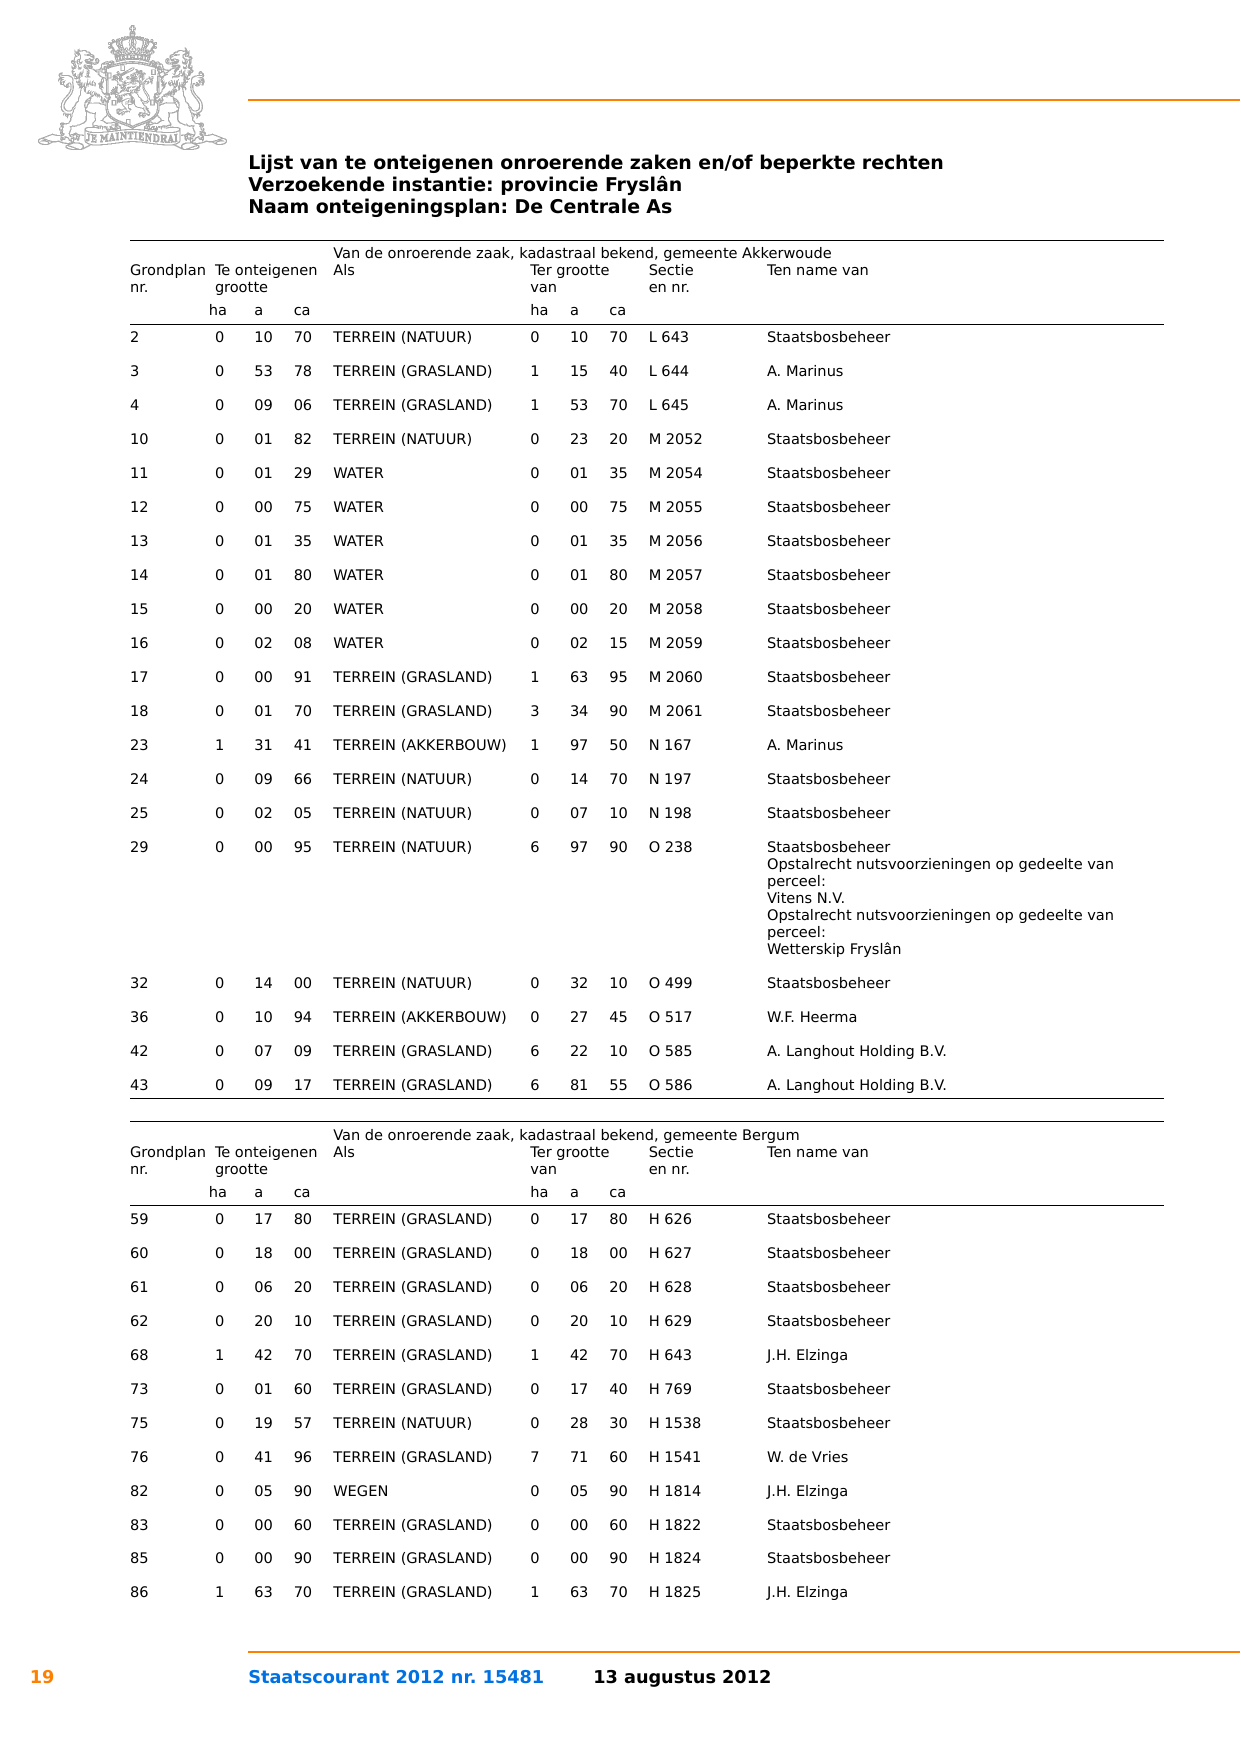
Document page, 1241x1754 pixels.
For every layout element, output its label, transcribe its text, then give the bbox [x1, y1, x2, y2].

table_cell 20 [603, 601, 643, 618]
table_cell 70 [603, 1347, 643, 1364]
table_cell O 585 [643, 1043, 761, 1059]
table_cell [524, 380, 564, 397]
table_cell 18 [564, 1245, 603, 1262]
table_cell [288, 448, 327, 465]
table_cell 13 [130, 533, 209, 550]
table_cell [603, 1262, 643, 1279]
table_cell 75 [603, 499, 643, 516]
table_cell 1 [524, 1347, 564, 1364]
table_cell [248, 346, 288, 363]
table_cell [130, 1534, 209, 1550]
table_cell [248, 1398, 288, 1414]
table_cell [327, 720, 524, 737]
table_cell 1 [524, 669, 564, 686]
table_cell 0 [209, 805, 248, 822]
table_cell 20 [288, 1279, 327, 1296]
table_cell [288, 1262, 327, 1279]
table_cell [288, 414, 327, 431]
table_cell [327, 1296, 524, 1313]
table_cell [327, 1330, 524, 1347]
table_cell 70 [603, 397, 643, 414]
table_cell 80 [288, 1206, 327, 1228]
table_cell TERREIN (NATUUR) [327, 1415, 524, 1432]
table_cell Te onteigenen grootte [209, 1144, 327, 1182]
table_cell 0 [209, 1043, 248, 1059]
table_cell [564, 754, 603, 771]
table_cell [288, 584, 327, 601]
table_cell [248, 1330, 288, 1347]
table_cell [327, 482, 524, 499]
table_cell [643, 1398, 761, 1414]
table_cell Staatsbosbeheer [761, 805, 1163, 822]
table_cell 1 [524, 737, 564, 754]
table_cell [603, 516, 643, 533]
table_cell [643, 1534, 761, 1550]
table_cell 57 [288, 1415, 327, 1432]
table_cell Staatsbosbeheer [761, 1381, 1163, 1398]
table_cell 90 [603, 1550, 643, 1567]
table_cell 90 [288, 1483, 327, 1499]
table_cell TERREIN (GRASLAND) [327, 1381, 524, 1398]
table_cell [564, 448, 603, 465]
table_cell 00 [248, 669, 288, 686]
table_cell 70 [288, 325, 327, 346]
table_cell [761, 1228, 1163, 1245]
table_cell [130, 414, 209, 431]
table_cell [643, 754, 761, 771]
table_header [130, 241, 327, 262]
table_cell 23 [564, 431, 603, 448]
table_cell 91 [288, 669, 327, 686]
table_cell [761, 720, 1163, 737]
table_cell [248, 720, 288, 737]
table_cell [564, 482, 603, 499]
table_cell 0 [524, 465, 564, 482]
table_cell 30 [603, 1415, 643, 1432]
table_cell H 626 [643, 1206, 761, 1228]
table_cell [327, 550, 524, 567]
table_cell 0 [524, 1516, 564, 1533]
table_cell 17 [564, 1381, 603, 1398]
table_cell 97 [564, 737, 603, 754]
table_cell 32 [130, 975, 209, 992]
table_cell TERREIN (GRASLAND) [327, 1076, 524, 1098]
table_cell 20 [603, 1279, 643, 1296]
table_cell 85 [130, 1550, 209, 1567]
table_cell 0 [524, 1483, 564, 1499]
table_cell 81 [564, 1076, 603, 1098]
table_cell [761, 1330, 1163, 1347]
table_cell [288, 1228, 327, 1245]
table_cell [643, 686, 761, 703]
table_cell 11 [130, 465, 209, 482]
table_cell [248, 482, 288, 499]
table_cell [524, 720, 564, 737]
table_cell Staatsbosbeheer [761, 1516, 1163, 1533]
table_cell [643, 618, 761, 635]
table_cell 1 [209, 1347, 248, 1364]
table_cell 70 [288, 1584, 327, 1601]
table_cell [564, 584, 603, 601]
table_cell [761, 550, 1163, 567]
table_cell Staatsbosbeheer [761, 1415, 1163, 1432]
table_cell [564, 788, 603, 805]
table_cell ha [209, 1183, 248, 1205]
table_cell [564, 380, 603, 397]
table_cell A. Marinus [761, 363, 1163, 380]
table_cell [643, 1330, 761, 1347]
table_cell H 628 [643, 1279, 761, 1296]
table_cell 80 [288, 567, 327, 584]
table_cell [761, 380, 1163, 397]
table_cell a [248, 301, 288, 324]
table_cell [209, 1398, 248, 1414]
table_cell [327, 992, 524, 1008]
table_cell [327, 346, 524, 363]
table_cell 32 [564, 975, 603, 992]
table_cell 08 [288, 635, 327, 652]
table_cell [248, 788, 288, 805]
table_cell 01 [248, 431, 288, 448]
table_cell [130, 754, 209, 771]
table_cell 18 [130, 703, 209, 720]
table_cell 10 [603, 805, 643, 822]
table_cell O 517 [643, 1009, 761, 1026]
table_cell [564, 1432, 603, 1448]
table_cell 0 [209, 325, 248, 346]
table_cell 07 [248, 1043, 288, 1059]
table_cell 45 [603, 1009, 643, 1026]
table_cell [327, 1534, 524, 1550]
table_cell L 643 [643, 325, 761, 346]
table_cell J.H. Elzinga [761, 1483, 1163, 1499]
table_cell 40 [603, 1381, 643, 1398]
table_cell [248, 1466, 288, 1482]
table_cell [761, 1568, 1163, 1584]
table_cell [209, 1026, 248, 1042]
table_cell [248, 1296, 288, 1313]
table_cell H 629 [643, 1313, 761, 1330]
table_cell [643, 1466, 761, 1482]
table_cell [643, 550, 761, 567]
table_cell M 2058 [643, 601, 761, 618]
table_cell [327, 1026, 524, 1042]
table_cell 70 [288, 703, 327, 720]
table_cell [564, 414, 603, 431]
table_cell 31 [248, 737, 288, 754]
table_cell [761, 1500, 1163, 1516]
table_cell [564, 1466, 603, 1482]
table_cell [761, 516, 1163, 533]
table_cell [248, 414, 288, 431]
table_cell [524, 448, 564, 465]
table_cell [524, 822, 564, 839]
table_cell 3 [130, 363, 209, 380]
table_cell [327, 516, 524, 533]
table_cell Staatsbosbeheer [761, 325, 1163, 346]
table_cell [761, 1262, 1163, 1279]
table_cell 42 [248, 1347, 288, 1364]
table_cell [209, 652, 248, 669]
table_cell 15 [130, 601, 209, 618]
table_cell 16 [130, 635, 209, 652]
table_cell WATER [327, 465, 524, 482]
table_cell [327, 686, 524, 703]
table_cell [603, 448, 643, 465]
table_cell 0 [209, 839, 248, 958]
table_cell 29 [130, 839, 209, 958]
table_cell ha [209, 301, 248, 324]
table_cell [130, 720, 209, 737]
table_cell [288, 346, 327, 363]
table_cell [327, 1432, 524, 1448]
table_cell N 197 [643, 771, 761, 788]
table_cell [288, 1330, 327, 1347]
table_cell Grondplan nr. [130, 1144, 209, 1205]
table_cell 02 [248, 635, 288, 652]
table_cell [130, 652, 209, 669]
table_cell [643, 482, 761, 499]
table_cell [209, 618, 248, 635]
table_cell Staatsbosbeheer [761, 669, 1163, 686]
table_cell [603, 754, 643, 771]
table_cell [248, 1026, 288, 1042]
table_cell Staatsbosbeheer [761, 601, 1163, 618]
table_cell [603, 720, 643, 737]
table_cell 01 [564, 567, 603, 584]
table_cell [209, 380, 248, 397]
table_cell 0 [524, 771, 564, 788]
table_cell TERREIN (NATUUR) [327, 771, 524, 788]
table_cell [524, 1296, 564, 1313]
table_cell [603, 1330, 643, 1347]
table_cell Staatsbosbeheer [761, 1313, 1163, 1330]
table_cell [761, 448, 1163, 465]
table_cell [524, 1398, 564, 1414]
table_cell 0 [524, 1245, 564, 1262]
table_cell 20 [603, 431, 643, 448]
table_cell TERREIN (NATUUR) [327, 431, 524, 448]
table_cell [130, 1364, 209, 1381]
table_cell [524, 584, 564, 601]
table_cell 01 [564, 465, 603, 482]
table_cell [643, 958, 761, 974]
table_cell [524, 1228, 564, 1245]
table_cell 75 [130, 1415, 209, 1432]
table_cell [288, 550, 327, 567]
table_cell [643, 448, 761, 465]
table_cell [564, 1296, 603, 1313]
table_cell 6 [524, 839, 564, 958]
table_cell [564, 720, 603, 737]
table_cell [209, 1500, 248, 1516]
table_cell a [564, 1183, 603, 1205]
table_cell Als [327, 1144, 524, 1205]
table_cell [603, 1568, 643, 1584]
table_cell 63 [564, 1584, 603, 1601]
table_cell [761, 414, 1163, 431]
table_cell M 2060 [643, 669, 761, 686]
table_cell [288, 1466, 327, 1482]
table_cell [643, 1228, 761, 1245]
table_cell [248, 1432, 288, 1448]
table_cell [288, 482, 327, 499]
table_cell [130, 958, 209, 974]
table_cell [761, 1296, 1163, 1313]
table_cell [564, 1568, 603, 1584]
table_cell [288, 1364, 327, 1381]
table_cell [603, 1432, 643, 1448]
table_cell [288, 1060, 327, 1076]
table_cell TERREIN (GRASLAND) [327, 1516, 524, 1533]
table_cell 05 [248, 1483, 288, 1499]
table_cell TERREIN (GRASLAND) [327, 1245, 524, 1262]
table_cell Staatsbosbeheer [761, 567, 1163, 584]
table_cell TERREIN (NATUUR) [327, 975, 524, 992]
table_cell 41 [248, 1449, 288, 1466]
table_cell 01 [248, 465, 288, 482]
table_cell [564, 618, 603, 635]
table_cell 0 [209, 601, 248, 618]
table_cell [524, 414, 564, 431]
table_cell 20 [288, 601, 327, 618]
table_cell 0 [524, 635, 564, 652]
table_cell Staatsbosbeheer [761, 533, 1163, 550]
table_cell 14 [248, 975, 288, 992]
table_cell [327, 1060, 524, 1076]
table_cell [288, 1026, 327, 1042]
table_cell 22 [564, 1043, 603, 1059]
table_cell [288, 822, 327, 839]
table_cell [761, 1026, 1163, 1042]
table_cell ha [524, 1183, 564, 1205]
table_cell 00 [288, 975, 327, 992]
table_cell [248, 992, 288, 1008]
table_cell 34 [564, 703, 603, 720]
table_cell 59 [130, 1206, 209, 1228]
table_cell Staatsbosbeheer [761, 771, 1163, 788]
table_cell [761, 1364, 1163, 1381]
table_cell 60 [130, 1245, 209, 1262]
table_cell WATER [327, 635, 524, 652]
table_cell [288, 720, 327, 737]
table_cell [327, 1364, 524, 1381]
table_cell 55 [603, 1076, 643, 1098]
table_cell [327, 1568, 524, 1584]
table_cell [130, 380, 209, 397]
table_cell [524, 1262, 564, 1279]
table_cell 0 [524, 1415, 564, 1432]
table_cell M 2061 [643, 703, 761, 720]
table_cell [524, 550, 564, 567]
table_cell 01 [248, 1381, 288, 1398]
table_cell 00 [564, 1516, 603, 1533]
table_cell [603, 1026, 643, 1042]
table_cell Staatsbosbeheer [761, 1550, 1163, 1567]
table_cell 01 [564, 533, 603, 550]
table_cell TERREIN (GRASLAND) [327, 1206, 524, 1228]
table_cell 0 [209, 1279, 248, 1296]
table_cell [327, 1228, 524, 1245]
table_cell N 167 [643, 737, 761, 754]
table_cell [524, 1466, 564, 1482]
table_cell [761, 686, 1163, 703]
table_cell [327, 380, 524, 397]
table_cell Staatsbosbeheer [761, 1245, 1163, 1262]
table_cell 0 [209, 771, 248, 788]
table_cell M 2055 [643, 499, 761, 516]
table_cell 06 [248, 1279, 288, 1296]
table_cell M 2059 [643, 635, 761, 652]
table_cell [603, 652, 643, 669]
table_cell [209, 1364, 248, 1381]
table_cell [130, 1432, 209, 1448]
table_cell [761, 788, 1163, 805]
table_cell [248, 1060, 288, 1076]
table_cell [524, 1330, 564, 1347]
table_header [130, 1122, 327, 1144]
table_cell [130, 1330, 209, 1347]
table_cell 41 [288, 737, 327, 754]
table_cell [603, 618, 643, 635]
table_cell [761, 754, 1163, 771]
table_cell [130, 584, 209, 601]
table_cell 35 [288, 533, 327, 550]
table_cell Staatsbosbeheer [761, 431, 1163, 448]
table_cell M 2057 [643, 567, 761, 584]
table_cell [603, 958, 643, 974]
table_cell 7 [524, 1449, 564, 1466]
table_cell [603, 380, 643, 397]
table_cell N 198 [643, 805, 761, 822]
table_cell 40 [603, 363, 643, 380]
table_cell 00 [248, 839, 288, 958]
table_cell A. Marinus [761, 737, 1163, 754]
table_cell [288, 686, 327, 703]
table_cell 0 [524, 1279, 564, 1296]
table_cell M 2054 [643, 465, 761, 482]
table_cell 83 [130, 1516, 209, 1533]
table_cell [209, 754, 248, 771]
table_cell 63 [248, 1584, 288, 1601]
table_cell [130, 1228, 209, 1245]
table_cell [643, 414, 761, 431]
table_cell [288, 788, 327, 805]
table_cell 86 [130, 1584, 209, 1601]
table_cell [524, 1060, 564, 1076]
table_cell [327, 652, 524, 669]
table_cell 00 [248, 499, 288, 516]
table_cell 0 [524, 533, 564, 550]
text Verzoekende instantie: provincie Fryslân [248, 174, 1163, 196]
table_cell 00 [288, 1245, 327, 1262]
table_cell [248, 1534, 288, 1550]
table_cell 00 [564, 1550, 603, 1567]
table_cell 95 [603, 669, 643, 686]
table_cell TERREIN (GRASLAND) [327, 1347, 524, 1364]
table_cell 1 [524, 1584, 564, 1601]
table_cell [603, 1398, 643, 1414]
table_cell [643, 1296, 761, 1313]
table_cell 0 [209, 1550, 248, 1567]
table_cell Ter grootte van [524, 262, 643, 301]
table_cell [209, 1262, 248, 1279]
table_cell [524, 482, 564, 499]
table_cell [603, 346, 643, 363]
table_cell 60 [603, 1449, 643, 1466]
table_cell 0 [209, 567, 248, 584]
table_cell 10 [130, 431, 209, 448]
table_cell [643, 1060, 761, 1076]
table_cell [761, 346, 1163, 363]
table_cell [564, 1330, 603, 1347]
table_cell [564, 822, 603, 839]
table_cell [130, 1296, 209, 1313]
table_cell 76 [130, 1449, 209, 1466]
table_cell [248, 1500, 288, 1516]
table_cell [248, 822, 288, 839]
table_cell 63 [564, 669, 603, 686]
table_cell 53 [248, 363, 288, 380]
table_cell 02 [248, 805, 288, 822]
table_cell [209, 1534, 248, 1550]
table_cell 42 [130, 1043, 209, 1059]
table_cell [130, 1262, 209, 1279]
table_cell 23 [130, 737, 209, 754]
table_cell [603, 1534, 643, 1550]
table_cell [603, 1296, 643, 1313]
table_cell [209, 958, 248, 974]
table_cell 0 [209, 1516, 248, 1533]
table_cell 0 [524, 1206, 564, 1228]
table_cell Staatsbosbeheer [761, 1206, 1163, 1228]
table_cell [524, 1568, 564, 1584]
table_cell 00 [603, 1245, 643, 1262]
table_cell TERREIN (NATUUR) [327, 839, 524, 958]
table_cell 0 [209, 1313, 248, 1330]
table_cell [643, 652, 761, 669]
table_cell 36 [130, 1009, 209, 1026]
table_cell 3 [524, 703, 564, 720]
table_cell 19 [248, 1415, 288, 1432]
table_cell 10 [603, 975, 643, 992]
table_cell 10 [248, 325, 288, 346]
table_cell TERREIN (GRASLAND) [327, 1313, 524, 1330]
table_cell H 643 [643, 1347, 761, 1364]
table_cell 05 [564, 1483, 603, 1499]
table_cell [209, 414, 248, 431]
table_cell 00 [564, 499, 603, 516]
table_cell 71 [564, 1449, 603, 1466]
table_cell 0 [209, 363, 248, 380]
table_cell TERREIN (AKKERBOUW) [327, 737, 524, 754]
table_cell [209, 482, 248, 499]
table_cell 90 [603, 1483, 643, 1499]
table_header Van de onroerende zaak, kadastraal bekend, gemeente Bergum [327, 1122, 1163, 1144]
table_cell ca [288, 1183, 327, 1205]
table_cell [248, 1262, 288, 1279]
table_cell 35 [603, 465, 643, 482]
table_cell 12 [130, 499, 209, 516]
table_cell 0 [524, 1550, 564, 1567]
table_cell [327, 958, 524, 974]
table_cell 00 [248, 601, 288, 618]
table_cell 0 [209, 465, 248, 482]
table_cell 17 [130, 669, 209, 686]
table_cell [130, 686, 209, 703]
table_cell Sectie en nr. [643, 262, 761, 324]
table_cell [603, 822, 643, 839]
table_cell [130, 788, 209, 805]
table_cell 0 [524, 601, 564, 618]
table_cell 20 [564, 1313, 603, 1330]
table_cell Staatsbosbeheer [761, 499, 1163, 516]
table_cell [643, 380, 761, 397]
table_cell 0 [209, 669, 248, 686]
table_cell 2 [130, 325, 209, 346]
table_cell 75 [288, 499, 327, 516]
table_cell [643, 516, 761, 533]
table_cell WATER [327, 601, 524, 618]
table_cell 0 [524, 325, 564, 346]
table_cell [603, 584, 643, 601]
table_cell [209, 1330, 248, 1347]
table_cell [761, 958, 1163, 974]
table_cell 02 [564, 635, 603, 652]
table_cell [603, 1364, 643, 1381]
table_cell [761, 1398, 1163, 1414]
table_cell 17 [288, 1076, 327, 1098]
table_cell [130, 550, 209, 567]
table_cell 95 [288, 839, 327, 958]
table_cell [288, 618, 327, 635]
text Lijst van te onteigenen onroerende zaken en/of beperkte rechten [248, 152, 1163, 174]
table_cell [288, 1398, 327, 1414]
table_cell [248, 448, 288, 465]
table_cell 4 [130, 397, 209, 414]
table_cell [643, 1364, 761, 1381]
table_cell [564, 550, 603, 567]
table_cell [248, 754, 288, 771]
table_cell O 238 [643, 839, 761, 958]
table_cell L 645 [643, 397, 761, 414]
table_cell W.F. Heerma [761, 1009, 1163, 1026]
table_cell [643, 720, 761, 737]
table_cell [761, 822, 1163, 839]
table_cell [130, 1398, 209, 1414]
table_header Van de onroerende zaak, kadastraal bekend, gemeente Akkerwoude [327, 241, 1163, 262]
table_cell [524, 1026, 564, 1042]
table_cell 78 [288, 363, 327, 380]
table_cell 60 [288, 1516, 327, 1533]
table_cell 82 [288, 431, 327, 448]
table_cell [327, 584, 524, 601]
table_cell J.H. Elzinga [761, 1584, 1163, 1601]
table_cell WATER [327, 533, 524, 550]
table_cell [524, 754, 564, 771]
table_cell 80 [603, 567, 643, 584]
table_cell 09 [248, 771, 288, 788]
table_cell [761, 482, 1163, 499]
table_cell [288, 1534, 327, 1550]
table_cell 00 [564, 601, 603, 618]
table_cell [603, 414, 643, 431]
table_cell [288, 516, 327, 533]
table_cell [564, 1026, 603, 1042]
table_cell [288, 1568, 327, 1584]
table_cell a [564, 301, 603, 324]
table_cell WEGEN [327, 1483, 524, 1499]
table_cell 18 [248, 1245, 288, 1262]
table_cell [209, 550, 248, 567]
table_cell [248, 652, 288, 669]
table_cell 1 [209, 737, 248, 754]
table_cell 10 [564, 325, 603, 346]
table_cell [643, 1500, 761, 1516]
table_cell 15 [603, 635, 643, 652]
table_cell [209, 584, 248, 601]
table_cell 82 [130, 1483, 209, 1499]
table_cell 01 [248, 703, 288, 720]
table_cell H 1814 [643, 1483, 761, 1499]
table_cell 0 [209, 1206, 248, 1228]
table_cell [248, 686, 288, 703]
table_cell [564, 1364, 603, 1381]
table_cell O 586 [643, 1076, 761, 1098]
table_cell TERREIN (NATUUR) [327, 805, 524, 822]
table_cell A. Marinus [761, 397, 1163, 414]
table_cell 0 [209, 1245, 248, 1262]
table_cell [209, 346, 248, 363]
table_cell [288, 958, 327, 974]
table_cell [288, 1500, 327, 1516]
table_cell J.H. Elzinga [761, 1347, 1163, 1364]
table_cell [327, 754, 524, 771]
table_cell [130, 618, 209, 635]
table_cell 60 [288, 1381, 327, 1398]
table_cell 66 [288, 771, 327, 788]
table_cell [524, 618, 564, 635]
table_cell A. Langhout Holding B.V. [761, 1043, 1163, 1059]
table_cell [288, 992, 327, 1008]
table_cell 68 [130, 1347, 209, 1364]
table_cell ca [603, 301, 643, 324]
table_cell [209, 1228, 248, 1245]
table_cell [603, 1500, 643, 1516]
table_cell 73 [130, 1381, 209, 1398]
table_cell 1 [524, 363, 564, 380]
table_cell 96 [288, 1449, 327, 1466]
table_cell [761, 992, 1163, 1008]
table_cell 60 [603, 1516, 643, 1533]
table_cell [524, 1432, 564, 1448]
table_cell TERREIN (GRASLAND) [327, 1584, 524, 1601]
table_cell [130, 482, 209, 499]
table_cell 1 [209, 1584, 248, 1601]
table_cell 05 [288, 805, 327, 822]
table_cell 0 [209, 431, 248, 448]
table_cell TERREIN (GRASLAND) [327, 669, 524, 686]
text Naam onteigeningsplan: De Centrale As [248, 196, 1163, 218]
table_cell [248, 1228, 288, 1245]
table_cell [327, 1398, 524, 1414]
table_cell 80 [603, 1206, 643, 1228]
table_cell 61 [130, 1279, 209, 1296]
table_cell 14 [564, 771, 603, 788]
table_cell TERREIN (GRASLAND) [327, 1550, 524, 1567]
table_cell ha [524, 301, 564, 324]
table_cell [761, 1432, 1163, 1448]
table_cell 09 [248, 397, 288, 414]
table_cell [327, 448, 524, 465]
table_cell 70 [288, 1347, 327, 1364]
table_cell [130, 1026, 209, 1042]
table_cell [643, 1432, 761, 1448]
table_cell [643, 1568, 761, 1584]
table_cell 0 [524, 567, 564, 584]
table_cell [524, 652, 564, 669]
table_cell M 2052 [643, 431, 761, 448]
table_cell [288, 652, 327, 669]
table_cell 06 [564, 1279, 603, 1296]
table_cell Staatsbosbeheer [761, 1279, 1163, 1296]
table_cell [130, 1466, 209, 1482]
table_cell 0 [209, 635, 248, 652]
table_cell [209, 1296, 248, 1313]
table_cell 0 [209, 1009, 248, 1026]
table_cell [524, 1534, 564, 1550]
table_cell [564, 958, 603, 974]
table_cell TERREIN (GRASLAND) [327, 1043, 524, 1059]
table_cell [524, 686, 564, 703]
table_cell [761, 618, 1163, 635]
table_cell 28 [564, 1415, 603, 1432]
table_cell a [248, 1183, 288, 1205]
table_cell 27 [564, 1009, 603, 1026]
table_cell Als [327, 262, 524, 324]
table_cell 1 [524, 397, 564, 414]
table_cell Staatsbosbeheer Opstalrecht nutsvoorzieningen op gedeelte van perceel: Vitens N.V. Opstalrecht nutsvoorzieningen op gedeelte van perceel: Wetterskip Fryslân [761, 839, 1163, 958]
table_cell [327, 1466, 524, 1482]
table_cell [524, 1500, 564, 1516]
table_cell W. de Vries [761, 1449, 1163, 1466]
table_cell 0 [524, 431, 564, 448]
table_cell [524, 992, 564, 1008]
table_cell 0 [524, 499, 564, 516]
table_cell 0 [524, 805, 564, 822]
table_cell [130, 1500, 209, 1516]
table_cell [248, 958, 288, 974]
table_cell [603, 992, 643, 1008]
table_cell Staatsbosbeheer [761, 465, 1163, 482]
table_cell H 627 [643, 1245, 761, 1262]
table_cell 90 [603, 839, 643, 958]
table_cell [564, 516, 603, 533]
table_cell [130, 992, 209, 1008]
table_cell Staatsbosbeheer [761, 635, 1163, 652]
table_cell 10 [248, 1009, 288, 1026]
table_cell [603, 1466, 643, 1482]
table_cell [209, 720, 248, 737]
table_cell 62 [130, 1313, 209, 1330]
table_cell 10 [288, 1313, 327, 1330]
table_cell 25 [130, 805, 209, 822]
table_cell [643, 788, 761, 805]
table_cell H 769 [643, 1381, 761, 1398]
table_cell 90 [288, 1550, 327, 1567]
table_cell [248, 1364, 288, 1381]
table_cell 0 [209, 397, 248, 414]
table_cell 0 [209, 1076, 248, 1098]
table_cell [209, 1466, 248, 1482]
table_cell 50 [603, 737, 643, 754]
table_cell 0 [209, 499, 248, 516]
table_cell [564, 1500, 603, 1516]
table_cell [209, 992, 248, 1008]
table_cell 0 [524, 975, 564, 992]
table_cell 00 [248, 1550, 288, 1567]
table_cell [209, 516, 248, 533]
table_cell [327, 788, 524, 805]
table_cell [130, 1060, 209, 1076]
table_cell 0 [209, 1381, 248, 1398]
table_cell [327, 822, 524, 839]
table_cell [327, 414, 524, 431]
table_cell 0 [524, 1009, 564, 1026]
table_cell 97 [564, 839, 603, 958]
table_cell TERREIN (GRASLAND) [327, 1449, 524, 1466]
table_cell TERREIN (GRASLAND) [327, 703, 524, 720]
table_cell [248, 516, 288, 533]
table_cell 09 [288, 1043, 327, 1059]
table_cell [643, 822, 761, 839]
table_cell Ten name van [761, 262, 1163, 324]
table_cell [327, 618, 524, 635]
table_cell H 1824 [643, 1550, 761, 1567]
table_cell 0 [209, 1449, 248, 1466]
table_cell ca [603, 1183, 643, 1205]
table_cell 29 [288, 465, 327, 482]
table_cell [288, 1296, 327, 1313]
table_cell WATER [327, 499, 524, 516]
table_cell [288, 754, 327, 771]
table_cell [248, 550, 288, 567]
table_cell [130, 1568, 209, 1584]
table_cell [564, 652, 603, 669]
table_cell 10 [603, 1043, 643, 1059]
table_cell 0 [209, 1415, 248, 1432]
picture [38, 25, 227, 150]
table_cell [643, 992, 761, 1008]
table_cell [130, 346, 209, 363]
table_cell 0 [209, 703, 248, 720]
table_cell [209, 788, 248, 805]
table_cell Ten name van [761, 1144, 1163, 1205]
table_cell Grondplan nr. [130, 262, 209, 324]
table_cell [643, 346, 761, 363]
table_cell H 1825 [643, 1584, 761, 1601]
table_cell 0 [524, 1313, 564, 1330]
table_cell 70 [603, 325, 643, 346]
table_cell [248, 618, 288, 635]
table_cell 42 [564, 1347, 603, 1364]
table_cell Ter grootte van [524, 1144, 643, 1182]
table_cell [209, 686, 248, 703]
table_cell 14 [130, 567, 209, 584]
table_cell [130, 448, 209, 465]
table_cell WATER [327, 567, 524, 584]
table_cell 07 [564, 805, 603, 822]
table_cell ca [288, 301, 327, 324]
table_cell 09 [248, 1076, 288, 1098]
table_cell 35 [603, 533, 643, 550]
table_cell 6 [524, 1043, 564, 1059]
table_cell [524, 346, 564, 363]
table_cell [761, 1466, 1163, 1482]
table_cell [761, 652, 1163, 669]
table_cell [524, 788, 564, 805]
table_cell [524, 516, 564, 533]
table_cell TERREIN (GRASLAND) [327, 397, 524, 414]
table_cell [209, 1432, 248, 1448]
table_cell [643, 1026, 761, 1042]
table_cell 0 [209, 533, 248, 550]
table_cell [524, 1364, 564, 1381]
table_cell [761, 1534, 1163, 1550]
table_cell 0 [209, 975, 248, 992]
table_cell 15 [564, 363, 603, 380]
table_cell [327, 1500, 524, 1516]
table_cell 17 [564, 1206, 603, 1228]
table_cell [564, 1228, 603, 1245]
table_cell [603, 482, 643, 499]
table_cell [288, 1432, 327, 1448]
table_cell Sectie en nr. [643, 1144, 761, 1205]
table_cell [761, 1060, 1163, 1076]
table_cell [248, 1568, 288, 1584]
table_cell 00 [248, 1516, 288, 1533]
table_cell H 1822 [643, 1516, 761, 1533]
table_cell [603, 1060, 643, 1076]
table_cell [564, 1060, 603, 1076]
table_cell H 1538 [643, 1415, 761, 1432]
table_cell Staatsbosbeheer [761, 975, 1163, 992]
table_cell [603, 788, 643, 805]
table_cell [248, 584, 288, 601]
table_cell [564, 992, 603, 1008]
table_cell 17 [248, 1206, 288, 1228]
table_cell [130, 822, 209, 839]
table_cell A. Langhout Holding B.V. [761, 1076, 1163, 1098]
table_cell 06 [288, 397, 327, 414]
table_cell TERREIN (GRASLAND) [327, 363, 524, 380]
table_cell [288, 380, 327, 397]
table_cell 0 [209, 1483, 248, 1499]
table_cell [130, 516, 209, 533]
table_cell TERREIN (NATUUR) [327, 325, 524, 346]
table_cell TERREIN (GRASLAND) [327, 1279, 524, 1296]
table_cell TERREIN (AKKERBOUW) [327, 1009, 524, 1026]
table_cell 53 [564, 397, 603, 414]
table_cell 94 [288, 1009, 327, 1026]
table_cell [564, 1534, 603, 1550]
table_cell [564, 686, 603, 703]
table_cell 70 [603, 771, 643, 788]
table_cell [603, 686, 643, 703]
table_cell [603, 1228, 643, 1245]
table_cell [524, 958, 564, 974]
table_cell [327, 1262, 524, 1279]
table_cell [209, 1060, 248, 1076]
table_cell [761, 584, 1163, 601]
table_cell [564, 1398, 603, 1414]
table_cell 10 [603, 1313, 643, 1330]
table_cell 20 [248, 1313, 288, 1330]
table_cell [209, 822, 248, 839]
table_cell L 644 [643, 363, 761, 380]
table_cell [643, 584, 761, 601]
table_cell 43 [130, 1076, 209, 1098]
table_cell [643, 1262, 761, 1279]
table_cell [209, 1568, 248, 1584]
table_cell 70 [603, 1584, 643, 1601]
table_cell O 499 [643, 975, 761, 992]
table_cell [209, 448, 248, 465]
table_cell M 2056 [643, 533, 761, 550]
table_cell 0 [524, 1381, 564, 1398]
table_cell 6 [524, 1076, 564, 1098]
table_cell 01 [248, 567, 288, 584]
table_cell [564, 1262, 603, 1279]
table_cell Staatsbosbeheer [761, 703, 1163, 720]
table_cell [564, 346, 603, 363]
table_cell 01 [248, 533, 288, 550]
table_cell H 1541 [643, 1449, 761, 1466]
table_cell [603, 550, 643, 567]
table_cell 24 [130, 771, 209, 788]
table_cell [248, 380, 288, 397]
table_cell 90 [603, 703, 643, 720]
table_cell Te onteigenen grootte [209, 262, 327, 301]
